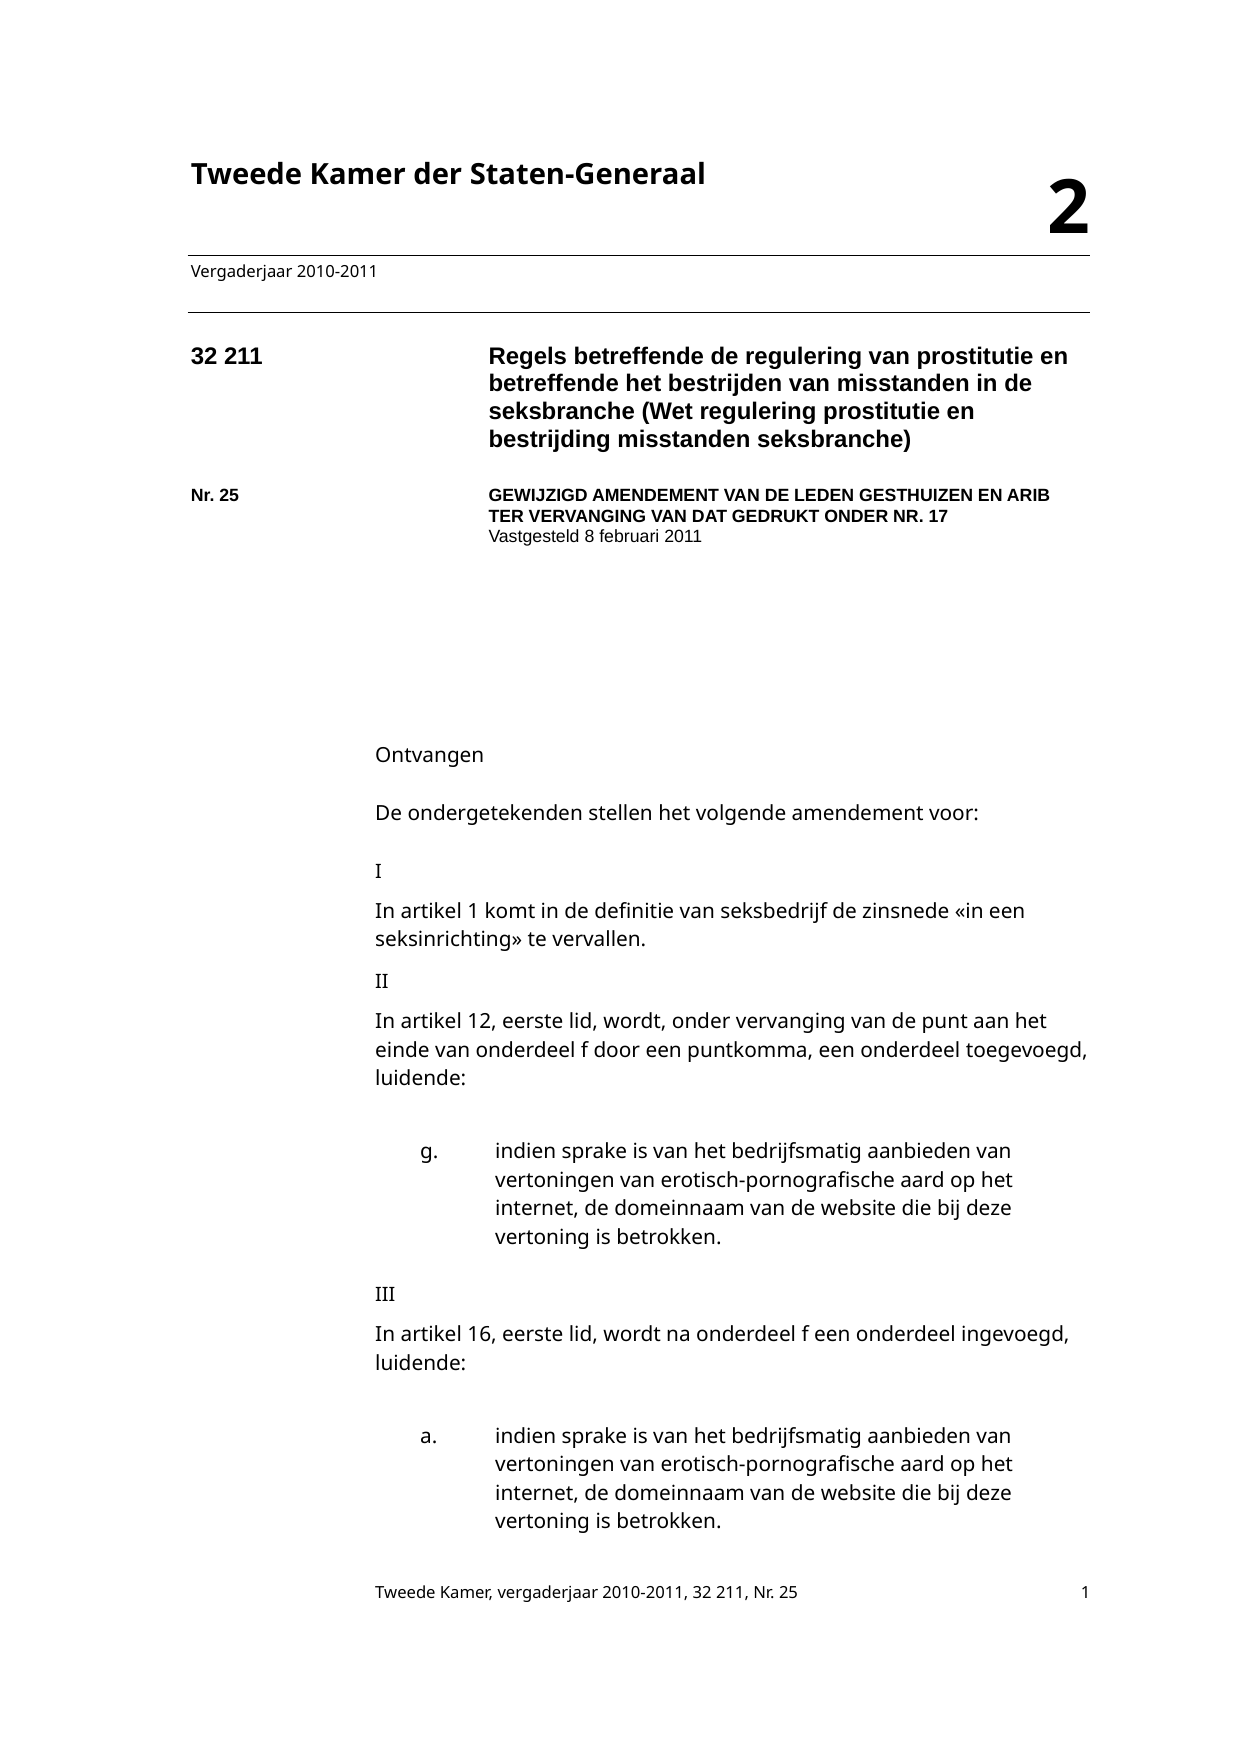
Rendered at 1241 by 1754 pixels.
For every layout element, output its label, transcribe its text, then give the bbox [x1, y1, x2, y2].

list indien sprake is van het bedrijfsmatig aanbieden van vertoningen van erotisch-pornografische aard op het internet, de domeinnaam van de website die bij deze vertoning is betrokken. [420, 1421, 1090, 1535]
table_cell GEWIJZIGD AMENDEMENT VAN DE LEDEN GESTHUIZEN EN ARIB TER VERVANGING VAN DAT GEDRUKT ONDER NR. 17 Vastgesteld 8 februari 2011 [485, 482, 1090, 622]
text I [375, 857, 1090, 884]
table_header Tweede Kamer der Staten-Generaal [188, 150, 909, 255]
table_cell Nr. 25 [188, 482, 485, 622]
text In artikel 1 komt in de definitie van seksbedrijf de zinsnede «in een seksinrichting» te vervallen. [375, 896, 1090, 953]
text In artikel 16, eerste lid, wordt na onderdeel f een onderdeel ingevoegd, luidende: [375, 1319, 1090, 1376]
table_cell [485, 313, 1090, 339]
text II [375, 968, 1090, 994]
table_cell [485, 256, 1090, 312]
list indien sprake is van het bedrijfsmatig aanbieden van vertoningen van erotisch-pornografische aard op het internet, de domeinnaam van de website die bij deze vertoning is betrokken. [420, 1137, 1090, 1250]
text In artikel 12, eerste lid, wordt, onder vervanging van de punt aan het einde van onderdeel f door een puntkomma, een onderdeel toegevoegd, luidende: [375, 1006, 1090, 1092]
table_cell [188, 313, 485, 339]
text Ontvangen [375, 740, 1090, 768]
text III [375, 1280, 1090, 1307]
table_cell Vergaderjaar 2010-2011 [188, 256, 485, 312]
table_header 2 [910, 150, 1090, 255]
text De ondergetekenden stellen het volgende amendement voor: [375, 798, 1090, 827]
table_cell Regels betreffende de regulering van prostitutie en betreffende het bestrijden van misstanden in de seksbranche (Wet regulering prostitutie en bestrijding misstanden seksbranche) [485, 339, 1090, 482]
table_cell 32 211 [188, 339, 485, 482]
